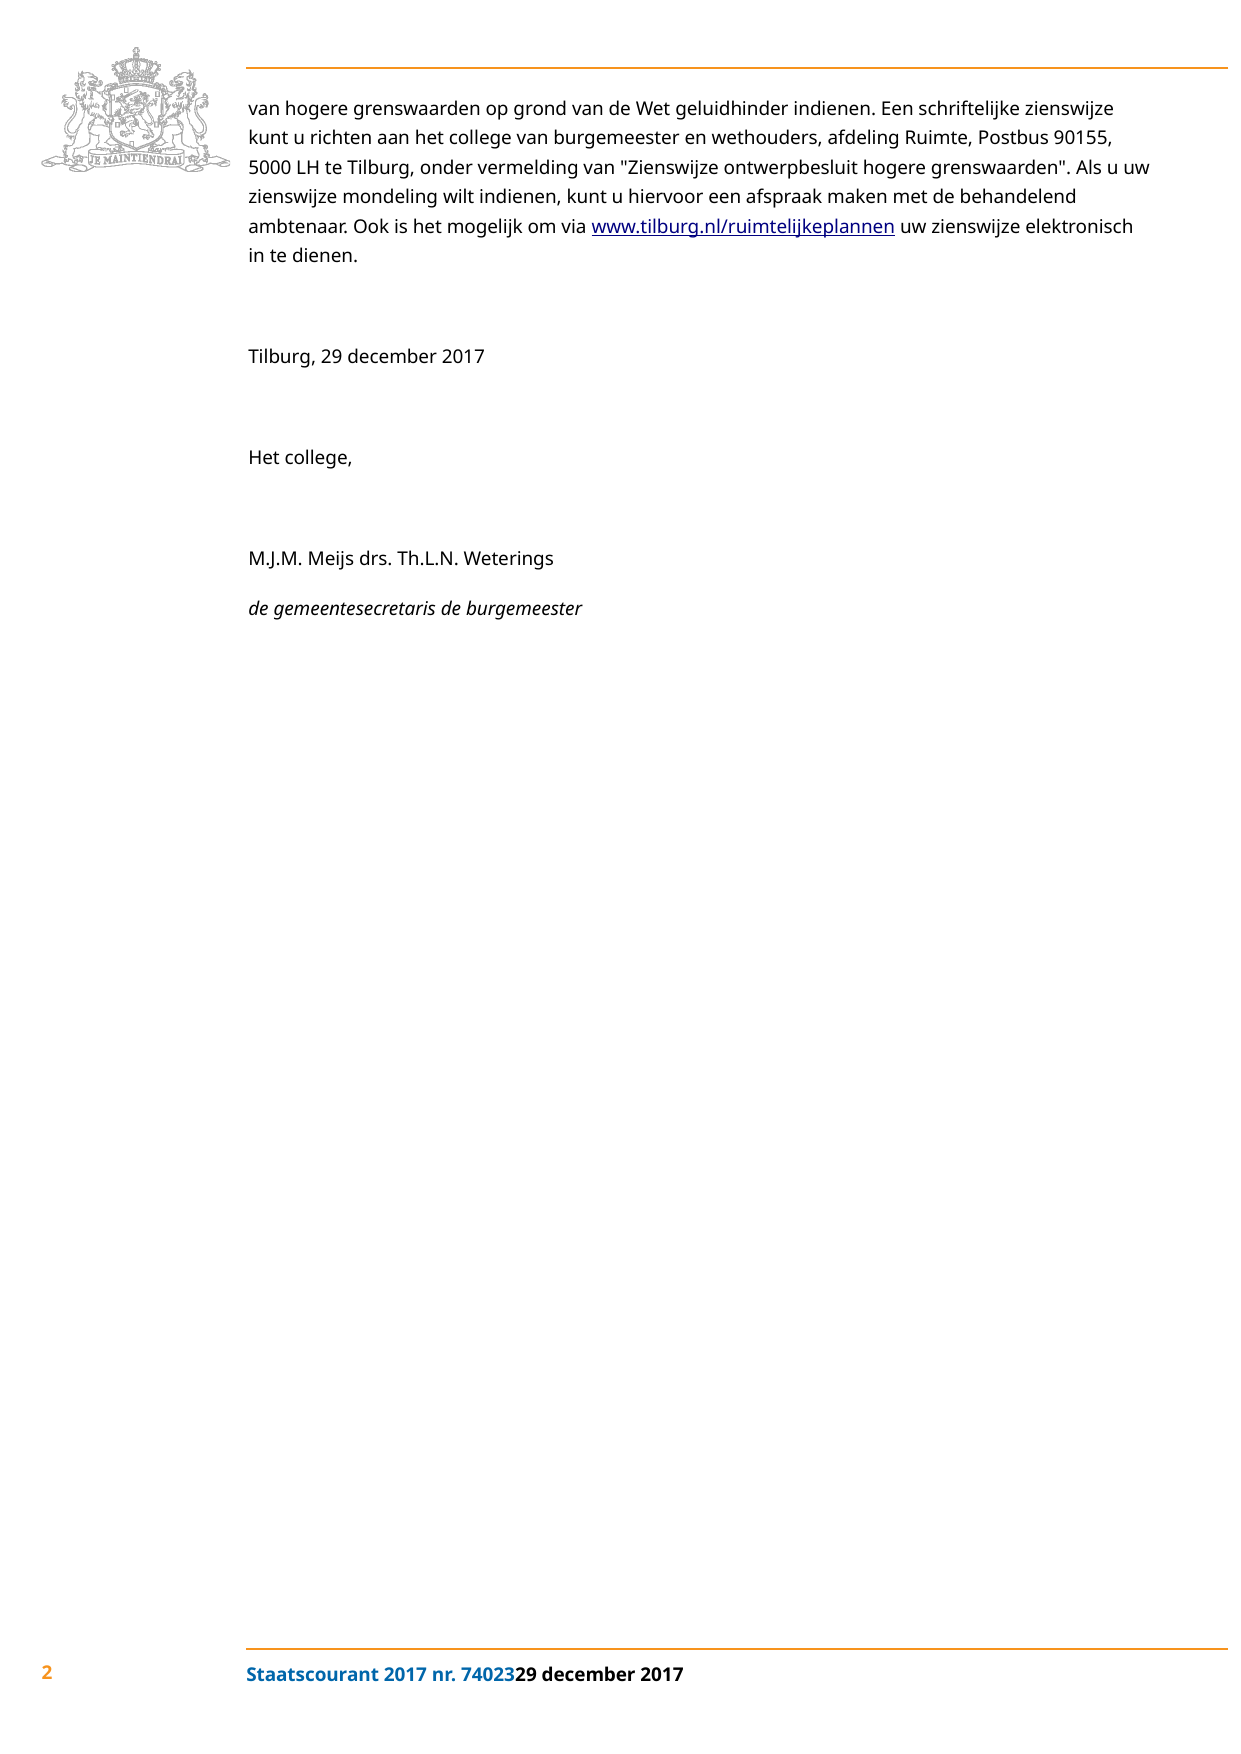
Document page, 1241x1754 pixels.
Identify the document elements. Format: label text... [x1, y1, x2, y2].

text M.J.M. Meijs drs. Th.L.N. Weterings [248, 545, 1152, 571]
picture [41, 47, 231, 172]
text Tilburg, 29 december 2017 [248, 343, 1152, 369]
text de gemeentesecretaris de burgemeester [248, 596, 1152, 621]
text Het college, [248, 444, 1152, 470]
text van hogere grenswaarden op grond van de Wet geluidhinder indienen. Een schriftelijke zienswijze kunt u richten aan het college van burgemeester en wethouders, afdeling Ruimte, Postbus 90155, 5000 LH te Tilburg, onder vermelding van "Zienswijze ontwerpbesluit hogere grenswaarden". Als u uw zienswijze mondeling wilt indienen, kunt u hiervoor een afspraak maken met de behandelend ambtenaar. Ook is het mogelijk om via www.tilburg.nl/ruimtelijkeplannen uw zienswijze elektronisch in te dienen. [248, 95, 1152, 268]
